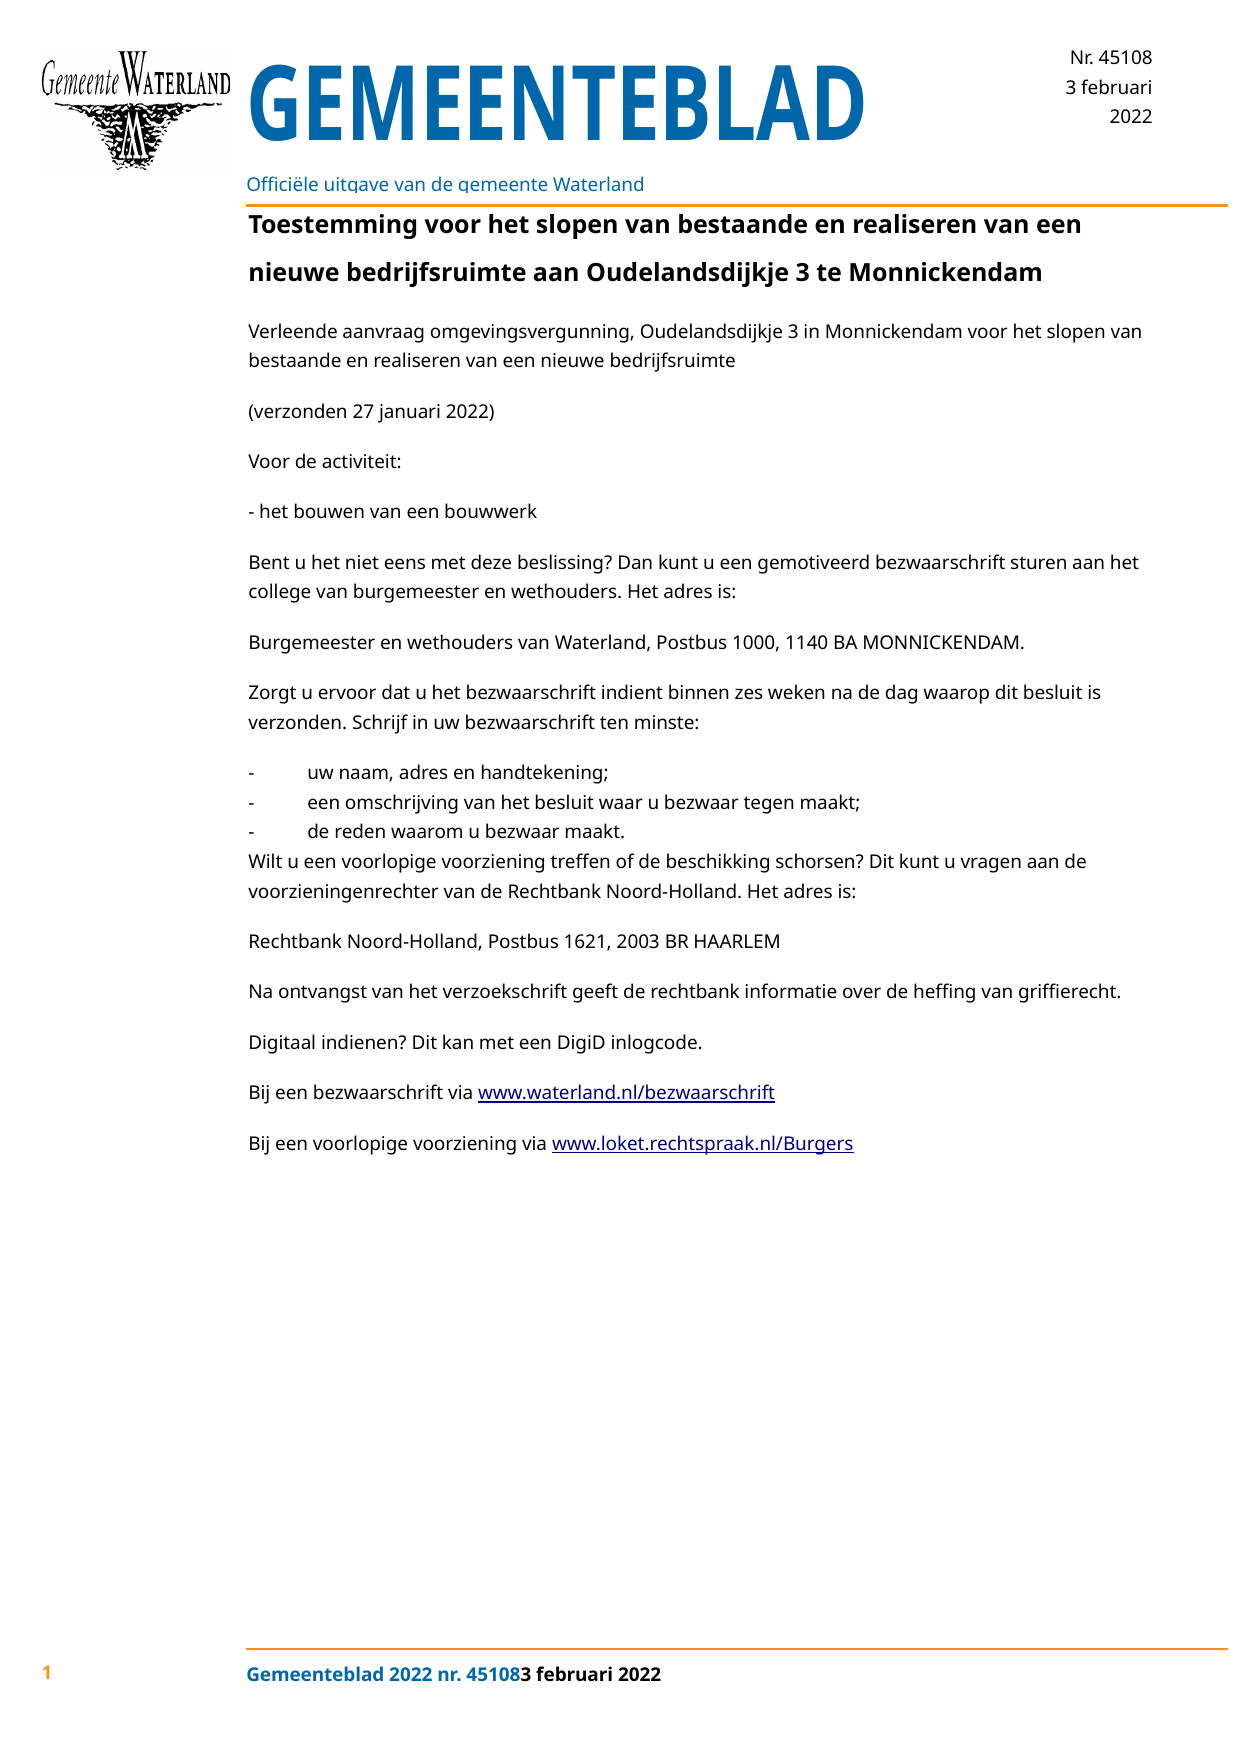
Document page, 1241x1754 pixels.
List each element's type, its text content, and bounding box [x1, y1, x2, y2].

text Rechtbank Noord-Holland, Postbus 1621, 2003 BR HAARLEM [248, 928, 1152, 954]
text (verzonden 27 januari 2022) [248, 398, 1152, 424]
text Bij een voorlopige voorziening via www.loket.rechtspraak.nl/Burgers [248, 1130, 1152, 1156]
text Burgemeester en wethouders van Waterland, Postbus 1000, 1140 BA MONNICKENDAM. [248, 629, 1152, 655]
picture [41, 47, 231, 172]
text Bij een bezwaarschrift via www.waterland.nl/bezwaarschrift [248, 1079, 1152, 1105]
text Zorgt u ervoor dat u het bezwaarschrift indient binnen zes weken na de dag waarop dit besluit is verzonden. Schrijf in uw bezwaarschrift ten minste: [248, 679, 1152, 735]
text Bent u het niet eens met deze beslissing? Dan kunt u een gemotiveerd bezwaarschrift sturen aan het college van burgemeester en wethouders. Het adres is: [248, 549, 1152, 604]
list een omschrijving van het besluit waar u bezwaar tegen maakt; [248, 789, 1152, 815]
text Verleende aanvraag omgevingsvergunning, Oudelandsdijkje 3 in Monnickendam voor het slopen van bestaande en realiseren van een nieuwe bedrijfsruimte [248, 318, 1152, 373]
text Toestemming voor het slopen van bestaande en realiseren van een nieuwe bedrijfsruimte aan Oudelandsdijkje 3 te Monnickendam [248, 207, 1152, 288]
text Wilt u een voorlopige voorziening treffen of de beschikking schorsen? Dit kunt u vragen aan de voorzieningenrechter van de Rechtbank Noord-Holland. Het adres is: [248, 848, 1152, 904]
text Voor de activiteit: [248, 448, 1152, 474]
text Digitaal indienen? Dit kan met een DigiD inlogcode. [248, 1029, 1152, 1055]
text Na ontvangst van het verzoekschrift geeft de rechtbank informatie over de heffing van griffierecht. [248, 979, 1152, 1004]
list uw naam, adres en handtekening; [248, 759, 1152, 785]
text - het bouwen van een bouwwerk [248, 499, 1152, 524]
list de reden waarom u bezwaar maakt. [248, 819, 1152, 844]
